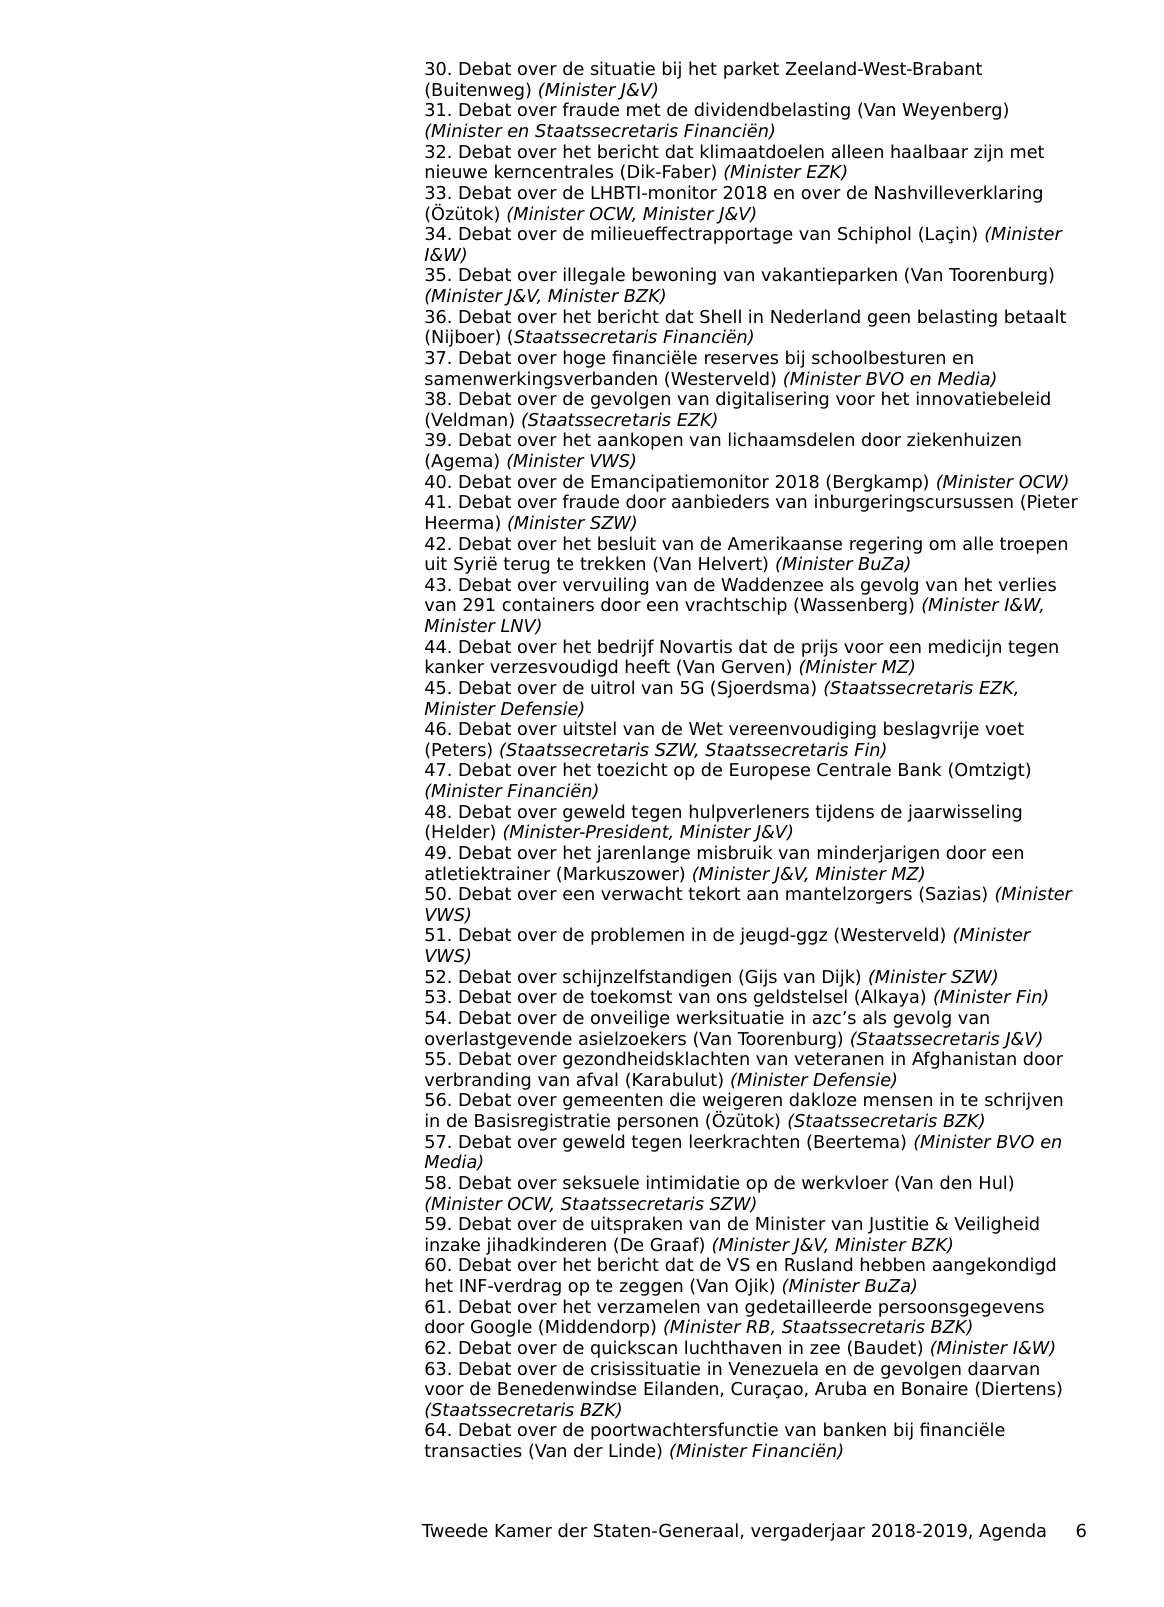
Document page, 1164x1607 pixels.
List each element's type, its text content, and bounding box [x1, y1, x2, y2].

table_cell [77, 100, 401, 142]
table_cell [77, 967, 401, 987]
table_cell 35. Debat over illegale bewoning van vakantieparken (Van Toorenburg) (Minister J&V, Minister BZK) [418, 265, 1087, 307]
table_cell [401, 760, 418, 802]
table_cell [401, 719, 418, 760]
table_cell [77, 987, 401, 1008]
table_cell [401, 265, 418, 307]
table_cell [77, 430, 401, 472]
table_cell [401, 1132, 418, 1173]
table_cell [401, 843, 418, 884]
table_cell [401, 307, 418, 348]
table_cell [77, 534, 401, 575]
table_cell [401, 1173, 418, 1214]
table_cell [401, 1359, 418, 1420]
table_cell [77, 1359, 401, 1420]
table_cell 58. Debat over seksuele intimidatie op de werkvloer (Van den Hul) (Minister OCW, Staatssecretaris SZW) [418, 1173, 1087, 1214]
table_cell [401, 967, 418, 987]
table_cell [401, 1255, 418, 1297]
table_cell 62. Debat over de quickscan luchthaven in zee (Baudet) (Minister I&W) [418, 1338, 1087, 1358]
table_cell 59. Debat over de uitspraken van de Minister van Justitie & Veiligheid inzake jihadkinderen (De Graaf) (Minister J&V, Minister BZK) [418, 1214, 1087, 1255]
table_cell [77, 1090, 401, 1132]
table_cell 57. Debat over geweld tegen leerkrachten (Beertema) (Minister BVO en Media) [418, 1132, 1087, 1173]
table_cell [77, 472, 401, 492]
table_cell 50. Debat over een verwacht tekort aan mantelzorgers (Sazias) (Minister VWS) [418, 884, 1087, 925]
table_cell [401, 534, 418, 575]
table_cell [77, 1338, 401, 1358]
table_cell 47. Debat over het toezicht op de Europese Centrale Bank (Omtzigt) (Minister Financiën) [418, 760, 1087, 802]
table_cell [401, 430, 418, 472]
table_cell 54. Debat over de onveilige werksituatie in azc’s als gevolg van overlastgevende asielzoekers (Van Toorenburg) (Staatssecretaris J&V) [418, 1008, 1087, 1049]
table_cell 55. Debat over gezondheidsklachten van veteranen in Afghanistan door verbranding van afval (Karabulut) (Minister Defensie) [418, 1049, 1087, 1090]
table_cell 40. Debat over de Emancipatiemonitor 2018 (Bergkamp) (Minister OCW) [418, 472, 1087, 492]
table_cell 41. Debat over fraude door aanbieders van inburgeringscursussen (Pieter Heerma) (Minister SZW) [418, 492, 1087, 533]
table_cell [77, 637, 401, 678]
table_cell [401, 224, 418, 265]
table_cell [77, 802, 401, 843]
table_cell [401, 1214, 418, 1255]
table_cell [77, 1008, 401, 1049]
table_cell 56. Debat over gemeenten die weigeren dakloze mensen in te schrijven in de Basisregistratie personen (Özütok) (Staatssecretaris BZK) [418, 1090, 1087, 1132]
table_cell [77, 307, 401, 348]
table_cell [77, 59, 401, 100]
table_cell [401, 59, 418, 100]
table_cell 48. Debat over geweld tegen hulpverleners tijdens de jaarwisseling (Helder) (Minister-President, Minister J&V) [418, 802, 1087, 843]
table_cell [77, 1049, 401, 1090]
table_cell [77, 1420, 401, 1462]
table_cell [77, 1255, 401, 1297]
table_cell 36. Debat over het bericht dat Shell in Nederland geen belasting betaalt (Nijboer) (Staatssecretaris Financiën) [418, 307, 1087, 348]
table_cell [401, 142, 418, 183]
table_cell 63. Debat over de crisissituatie in Venezuela en de gevolgen daarvan voor de Benedenwindse Eilanden, Curaçao, Aruba en Bonaire (Diertens) (Staatssecretaris BZK) [418, 1359, 1087, 1420]
table_cell 44. Debat over het bedrijf Novartis dat de prijs voor een medicijn tegen kanker verzesvoudigd heeft (Van Gerven) (Minister MZ) [418, 637, 1087, 678]
table_cell 61. Debat over het verzamelen van gedetailleerde persoonsgegevens door Google (Middendorp) (Minister RB, Staatssecretaris BZK) [418, 1297, 1087, 1338]
table_cell [401, 389, 418, 430]
table_cell 31. Debat over fraude met de dividendbelasting (Van Weyenberg) (Minister en Staatssecretaris Financiën) [418, 100, 1087, 142]
table_cell 43. Debat over vervuiling van de Waddenzee als gevolg van het verlies van 291 containers door een vrachtschip (Wassenberg) (Minister I&W, Minister LNV) [418, 575, 1087, 637]
table_cell [401, 575, 418, 637]
table_cell [401, 1090, 418, 1132]
table_cell [77, 1132, 401, 1173]
table_cell [77, 884, 401, 925]
table_cell [401, 1338, 418, 1358]
table_cell [401, 1008, 418, 1049]
table_cell 42. Debat over het besluit van de Amerikaanse regering om alle troepen uit Syrië terug te trekken (Van Helvert) (Minister BuZa) [418, 534, 1087, 575]
table_cell 46. Debat over uitstel van de Wet vereenvoudiging beslagvrije voet (Peters) (Staatssecretaris SZW, Staatssecretaris Fin) [418, 719, 1087, 760]
table_cell 60. Debat over het bericht dat de VS en Rusland hebben aangekondigd het INF-verdrag op te zeggen (Van Ojik) (Minister BuZa) [418, 1255, 1087, 1297]
table_cell 33. Debat over de LHBTI-monitor 2018 en over de Nashvilleverklaring (Özütok) (Minister OCW, Minister J&V) [418, 183, 1087, 224]
table_cell [77, 925, 401, 967]
table_cell [77, 265, 401, 307]
table_cell [401, 925, 418, 967]
table_cell [77, 183, 401, 224]
table_cell [77, 348, 401, 389]
table_cell [401, 678, 418, 719]
table_cell [77, 1297, 401, 1338]
table_cell [401, 492, 418, 533]
table_cell [77, 142, 401, 183]
table_cell [401, 884, 418, 925]
table_cell [77, 575, 401, 637]
table_cell 39. Debat over het aankopen van lichaamsdelen door ziekenhuizen (Agema) (Minister VWS) [418, 430, 1087, 472]
table_cell 49. Debat over het jarenlange misbruik van minderjarigen door een atletiektrainer (Markuszower) (Minister J&V, Minister MZ) [418, 843, 1087, 884]
table_cell 38. Debat over de gevolgen van digitalisering voor het innovatiebeleid (Veldman) (Staatssecretaris EZK) [418, 389, 1087, 430]
table_cell [401, 1049, 418, 1090]
table_cell 64. Debat over de poortwachtersfunctie van banken bij financiële transacties (Van der Linde) (Minister Financiën) [418, 1420, 1087, 1462]
table_cell [401, 100, 418, 142]
table_cell [401, 802, 418, 843]
table_cell 51. Debat over de problemen in de jeugd-ggz (Westerveld) (Minister VWS) [418, 925, 1087, 967]
table_cell [401, 348, 418, 389]
table_cell [77, 1173, 401, 1214]
table_cell [77, 389, 401, 430]
table_cell [77, 1214, 401, 1255]
table_cell [401, 472, 418, 492]
table_cell [401, 987, 418, 1008]
table_cell [401, 183, 418, 224]
table_cell 34. Debat over de milieueffectrapportage van Schiphol (Laçin) (Minister I&W) [418, 224, 1087, 265]
table_cell [77, 719, 401, 760]
table_cell [401, 1420, 418, 1462]
table_cell [77, 678, 401, 719]
table_cell [401, 637, 418, 678]
table_cell 45. Debat over de uitrol van 5G (Sjoerdsma) (Staatssecretaris EZK, Minister Defensie) [418, 678, 1087, 719]
table_cell 52. Debat over schijnzelfstandigen (Gijs van Dijk) (Minister SZW) [418, 967, 1087, 987]
table_cell 37. Debat over hoge financiële reserves bij schoolbesturen en samenwerkingsverbanden (Westerveld) (Minister BVO en Media) [418, 348, 1087, 389]
table_cell [77, 492, 401, 533]
table_cell 30. Debat over de situatie bij het parket Zeeland-West-Brabant (Buitenweg) (Minister J&V) [418, 59, 1087, 100]
table_cell [77, 843, 401, 884]
table_cell [401, 1297, 418, 1338]
table_cell 53. Debat over de toekomst van ons geldstelsel (Alkaya) (Minister Fin) [418, 987, 1087, 1008]
table_cell [77, 760, 401, 802]
table_cell 32. Debat over het bericht dat klimaatdoelen alleen haalbaar zijn met nieuwe kerncentrales (Dik-Faber) (Minister EZK) [418, 142, 1087, 183]
table_cell [77, 224, 401, 265]
